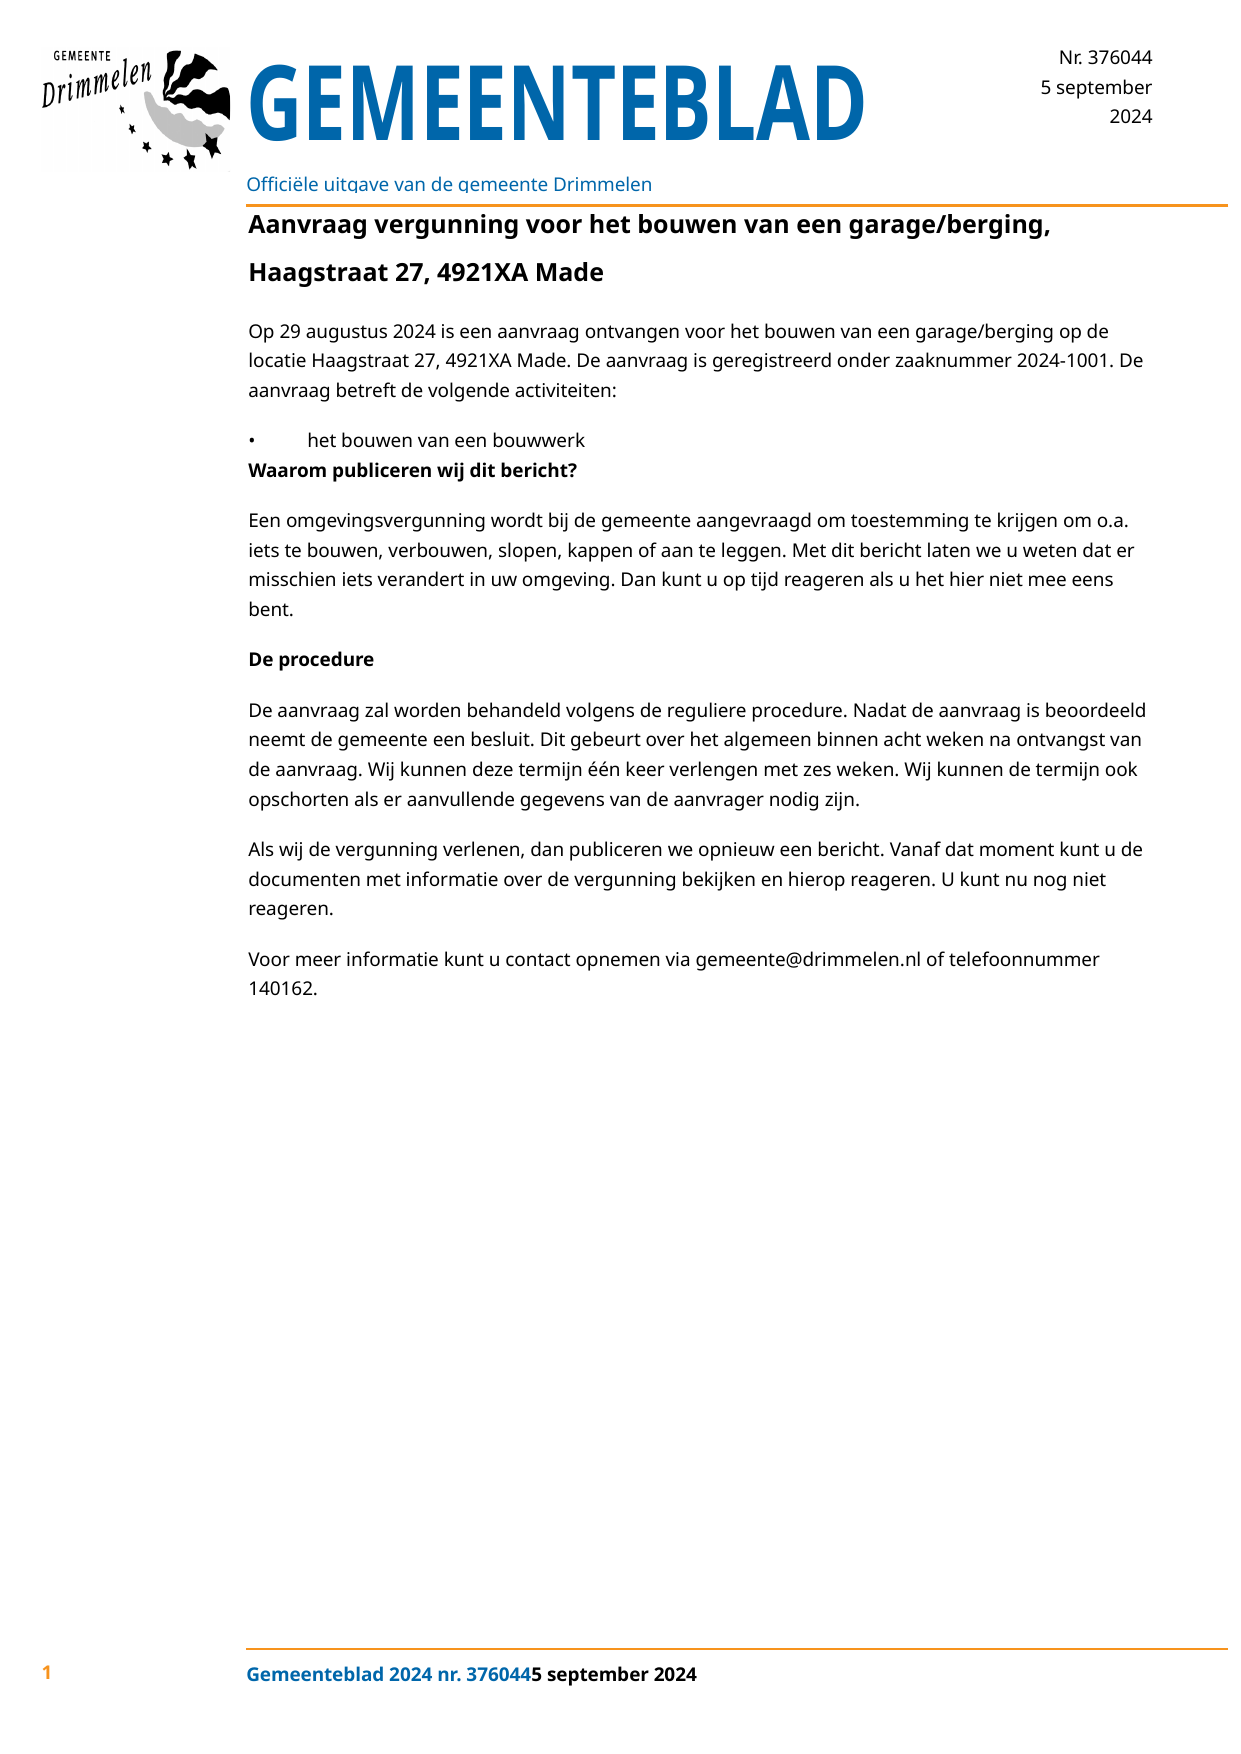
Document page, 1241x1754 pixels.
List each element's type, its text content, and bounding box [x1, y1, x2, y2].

picture [41, 47, 231, 172]
text Voor meer informatie kunt u contact opnemen via gemeente@drimmelen.nl of telefoonnummer 140162. [248, 946, 1152, 1001]
text Op 29 augustus 2024 is een aanvraag ontvangen voor het bouwen van een garage/berging op de locatie Haagstraat 27, 4921XA Made. De aanvraag is geregistreerd onder zaaknummer 2024-1001. De aanvraag betreft de volgende activiteiten: [248, 318, 1152, 403]
text De procedure [248, 647, 1152, 672]
text Aanvraag vergunning voor het bouwen van een garage/berging, Haagstraat 27, 4921XA Made [248, 207, 1152, 288]
text De aanvraag zal worden behandeld volgens de reguliere procedure. Nadat de aanvraag is beoordeeld neemt de gemeente een besluit. Dit gebeurt over het algemeen binnen acht weken na ontvangst van de aanvraag. Wij kunnen deze termijn één keer verlengen met zes weken. Wij kunnen de termijn ook opschorten als er aanvullende gegevens van de aanvrager nodig zijn. [248, 697, 1152, 812]
text Een omgevingsvergunning wordt bij de gemeente aangevraagd om toestemming te krijgen om o.a. iets te bouwen, verbouwen, slopen, kappen of aan te leggen. Met dit bericht laten we u weten dat er misschien iets verandert in uw omgeving. Dan kunt u op tijd reageren als u het hier niet mee eens bent. [248, 507, 1152, 622]
text Waarom publiceren wij dit bericht? [248, 457, 1152, 483]
text Als wij de vergunning verlenen, dan publiceren we opnieuw een bericht. Vanaf dat moment kunt u de documenten met informatie over de vergunning bekijken en hierop reageren. U kunt nu nog niet reageren. [248, 836, 1152, 921]
list het bouwen van een bouwwerk [248, 427, 1152, 453]
